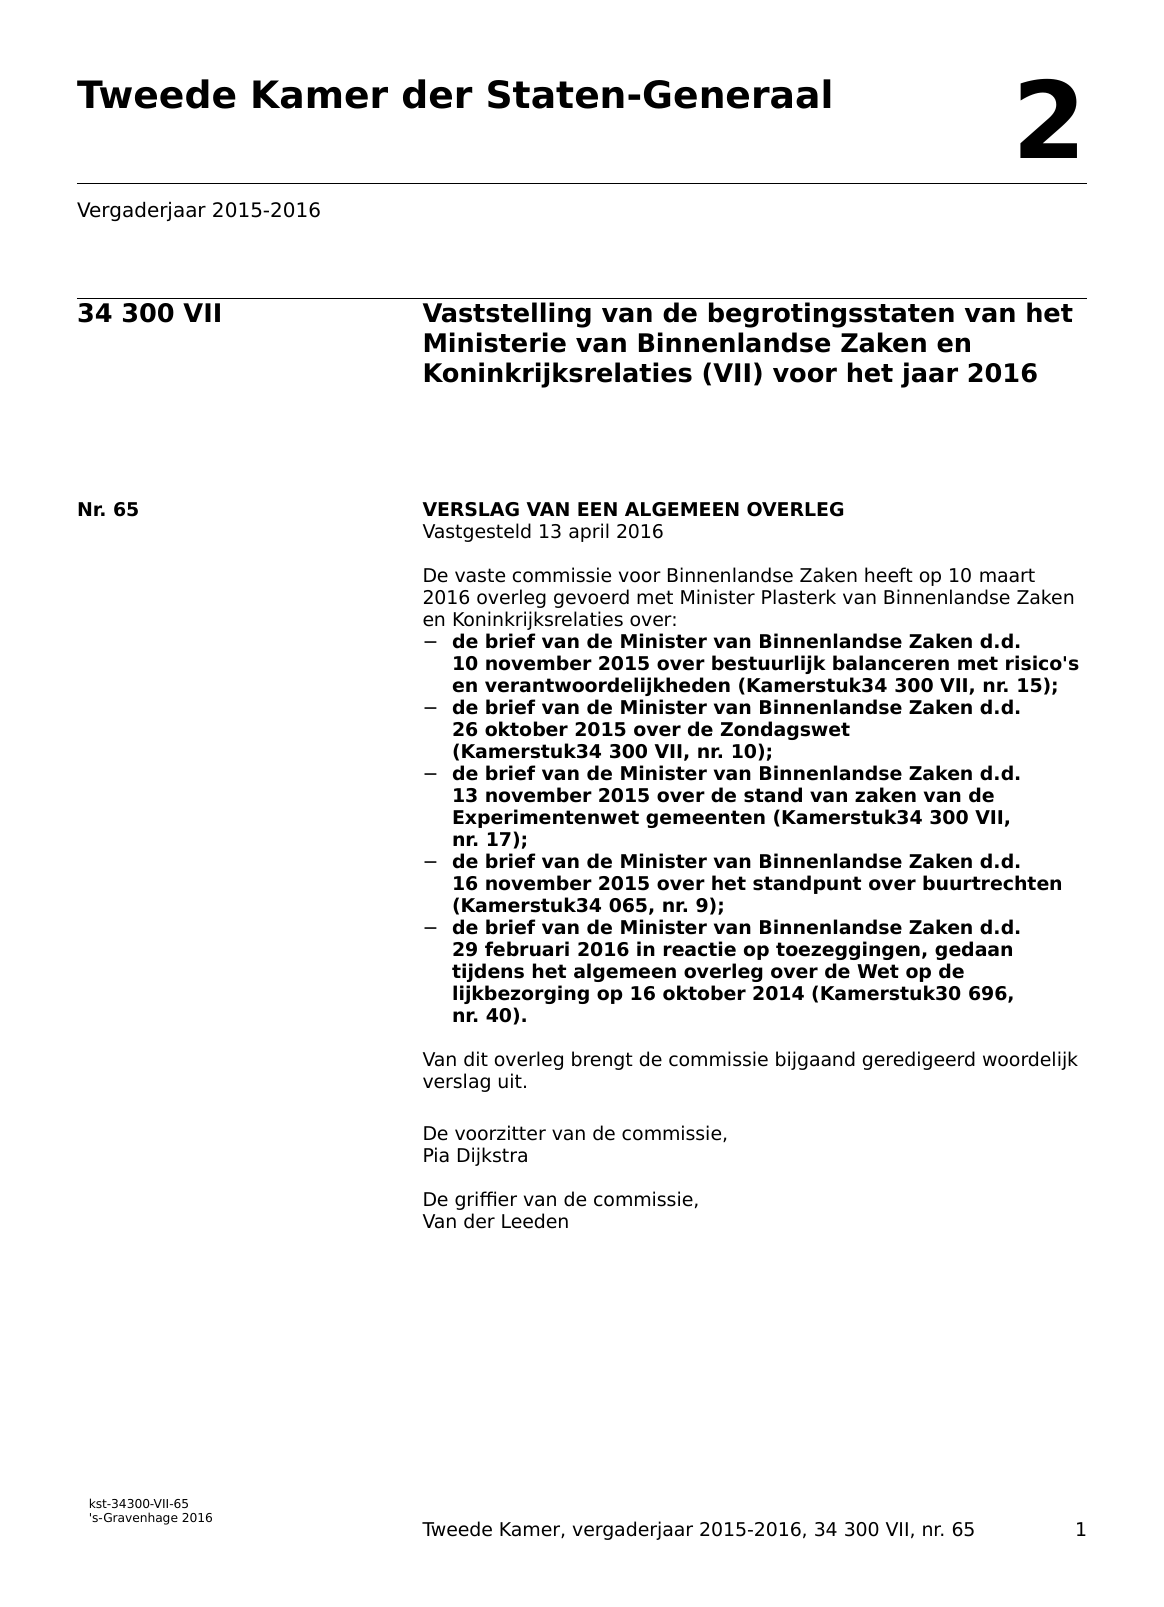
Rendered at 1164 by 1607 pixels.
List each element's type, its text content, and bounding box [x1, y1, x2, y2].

table_header 2 [886, 59, 1087, 183]
text − de brief van de Minister van Binnenlandse Zaken d.d. 29 februari 2016 in reactie op toezeggingen, gedaan tijdens het algemeen overleg over de Wet op de lijkbezorging op 16 oktober 2014 (Kamerstuk30 696, nr. 40). [422, 917, 1087, 1027]
text Van dit overleg brengt de commissie bijgaand geredigeerd woordelijk verslag uit. [422, 1049, 1087, 1093]
text 's-Gravenhage 2016 [88, 1511, 323, 1525]
text − de brief van de Minister van Binnenlandse Zaken d.d. 13 november 2015 over de stand van zaken van de Experimentenwet gemeenten (Kamerstuk34 300 VII, nr. 17); [422, 763, 1087, 851]
text Vastgesteld 13 april 2016 [422, 521, 1087, 543]
subtitle 34 300 VII Vaststelling van de begrotingsstaten van het Ministerie van Binnenlandse Zaken en Koninkrijksrelaties (VII) voor het jaar 2016 [77, 299, 1087, 388]
text − de brief van de Minister van Binnenlandse Zaken d.d. 16 november 2015 over het standpunt over buurtrechten (Kamerstuk34 065, nr. 9); [422, 851, 1087, 917]
table_header Tweede Kamer der Staten-Generaal [77, 59, 886, 183]
subtitle Nr. 65 VERSLAG VAN EEN ALGEMEEN OVERLEG [77, 499, 1087, 521]
text − de brief van de Minister van Binnenlandse Zaken d.d. 26 oktober 2015 over de Zondagswet (Kamerstuk34 300 VII, nr. 10); [422, 697, 1087, 763]
text De vaste commissie voor Binnenlandse Zaken heeft op 10 maart 2016 overleg gevoerd met Minister Plasterk van Binnenlandse Zaken en Koninkrijksrelaties over: [422, 565, 1087, 631]
text De griffier van de commissie, Van der Leeden [422, 1189, 1087, 1233]
text − de brief van de Minister van Binnenlandse Zaken d.d. 10 november 2015 over bestuurlijk balanceren met risico's en verantwoordelijkheden (Kamerstuk34 300 VII, nr. 15); [422, 631, 1087, 697]
table_cell Vergaderjaar 2015-2016 [77, 184, 1087, 298]
text kst-34300-VII-65 [88, 1497, 323, 1511]
text De voorzitter van de commissie, Pia Dijkstra [422, 1123, 1087, 1167]
